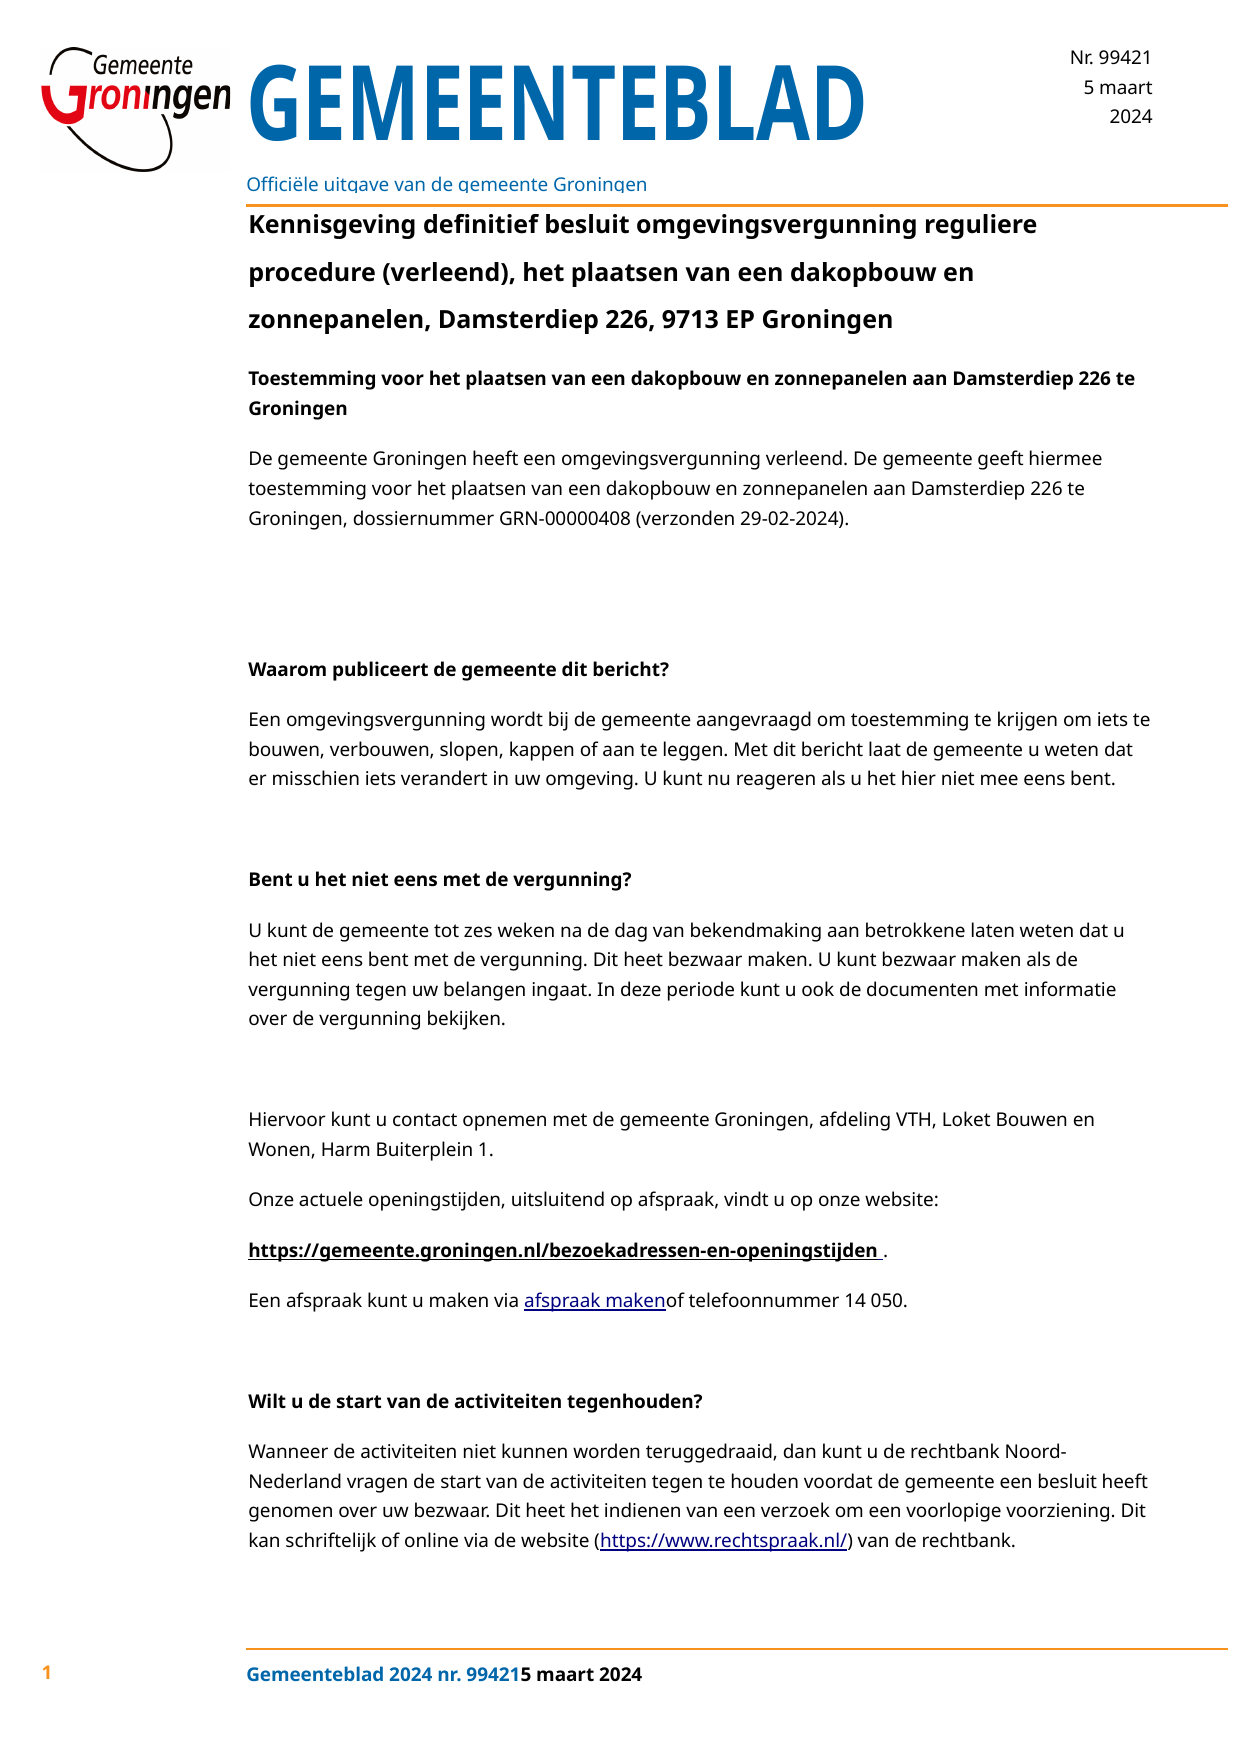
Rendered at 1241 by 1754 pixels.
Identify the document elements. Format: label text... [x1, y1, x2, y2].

text Bent u het niet eens met de vergunning? [248, 866, 1152, 892]
picture [41, 47, 231, 172]
text Hiervoor kunt u contact opnemen met de gemeente Groningen, afdeling VTH, Loket Bouwen en Wonen, Harm Buiterplein 1. [248, 1106, 1152, 1162]
text Wilt u de start van de activiteiten tegenhouden? [248, 1388, 1152, 1414]
text Een afspraak kunt u maken via afspraak makenof telefoonnummer 14 050. [248, 1287, 1152, 1313]
text https://gemeente.groningen.nl/bezoekadressen-en-openingstijden . [248, 1237, 1152, 1262]
text Kennisgeving definitief besluit omgevingsvergunning reguliere procedure (verleend), het plaatsen van een dakopbouw en zonnepanelen, Damsterdiep 226, 9713 EP Groningen [248, 207, 1152, 336]
text Wanneer de activiteiten niet kunnen worden teruggedraaid, dan kunt u de rechtbank Noord-Nederland vragen de start van de activiteiten tegen te houden voordat de gemeente een besluit heeft genomen over uw bezwaar. Dit heet het indienen van een verzoek om een voorlopige voorziening. Dit kan schriftelijk of online via de website (https://www.rechtspraak.nl/) van de rechtbank. [248, 1438, 1152, 1553]
text U kunt de gemeente tot zes weken na de dag van bekendmaking aan betrokkene laten weten dat u het niet eens bent met de vergunning. Dit heet bezwaar maken. U kunt bezwaar maken als de vergunning tegen uw belangen ingaat. In deze periode kunt u ook de documenten met informatie over de vergunning bekijken. [248, 917, 1152, 1031]
text Onze actuele openingstijden, uitsluitend op afspraak, vindt u op onze website: [248, 1186, 1152, 1212]
text Toestemming voor het plaatsen van een dakopbouw en zonnepanelen aan Damsterdiep 226 te Groningen [248, 366, 1152, 421]
text Een omgevingsvergunning wordt bij de gemeente aangevraagd om toestemming te krijgen om iets te bouwen, verbouwen, slopen, kappen of aan te leggen. Met dit bericht laat de gemeente u weten dat er misschien iets verandert in uw omgeving. U kunt nu reageren als u het hier niet mee eens bent. [248, 706, 1152, 791]
text Waarom publiceert de gemeente dit bericht? [248, 656, 1152, 682]
text De gemeente Groningen heeft een omgevingsvergunning verleend. De gemeente geeft hiermee toestemming voor het plaatsen van een dakopbouw en zonnepanelen aan Damsterdiep 226 te Groningen, dossiernummer GRN-00000408 (verzonden 29-02-2024). [248, 446, 1152, 530]
